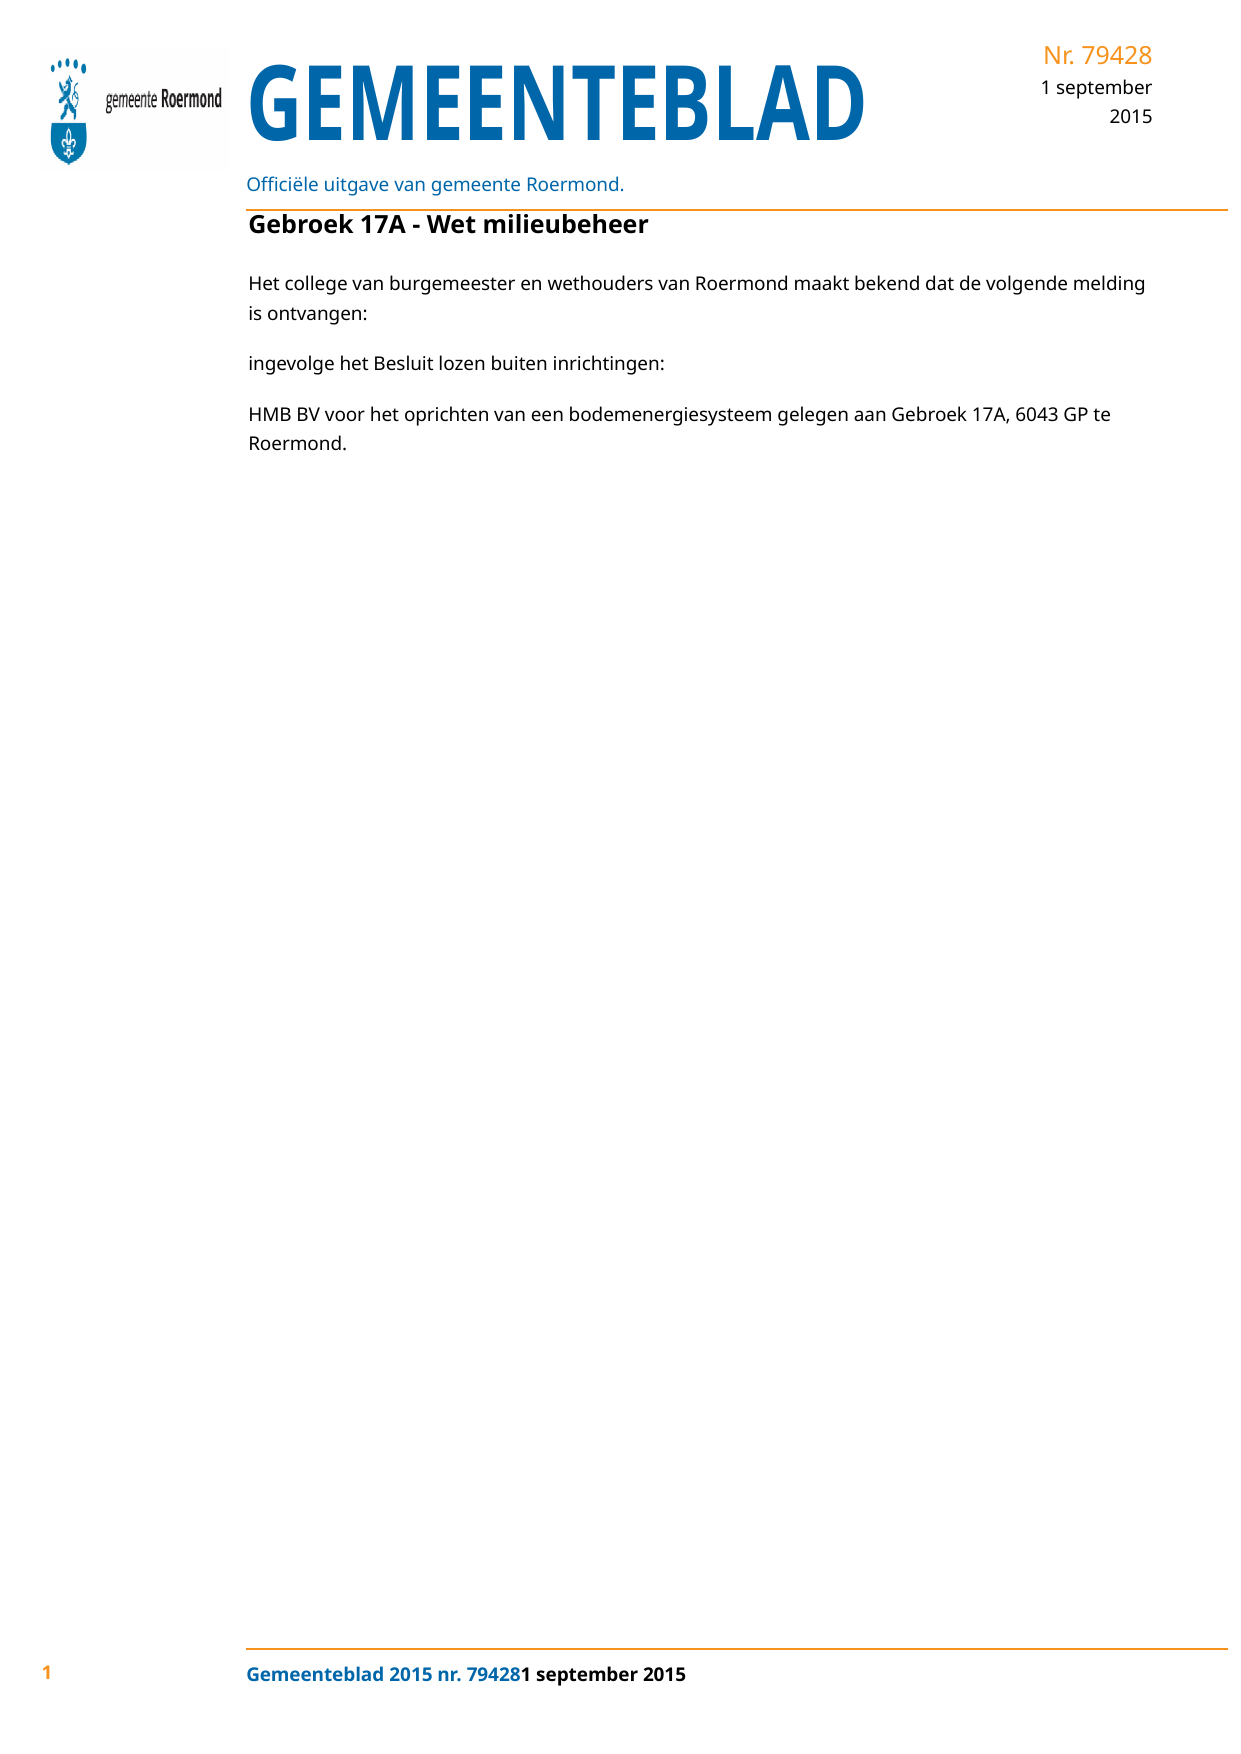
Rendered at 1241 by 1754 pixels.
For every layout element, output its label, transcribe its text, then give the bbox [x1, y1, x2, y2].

picture [41, 47, 231, 172]
text HMB BV voor het oprichten van een bodemenergiesysteem gelegen aan Gebroek 17A, 6043 GP te Roermond. [248, 401, 1152, 456]
text ingevolge het Besluit lozen buiten inrichtingen: [248, 350, 1152, 376]
text Het college van burgemeester en wethouders van Roermond maakt bekend dat de volgende melding is ontvangen: [248, 270, 1152, 326]
text Gebroek 17A - Wet milieubeheer [248, 211, 1152, 241]
